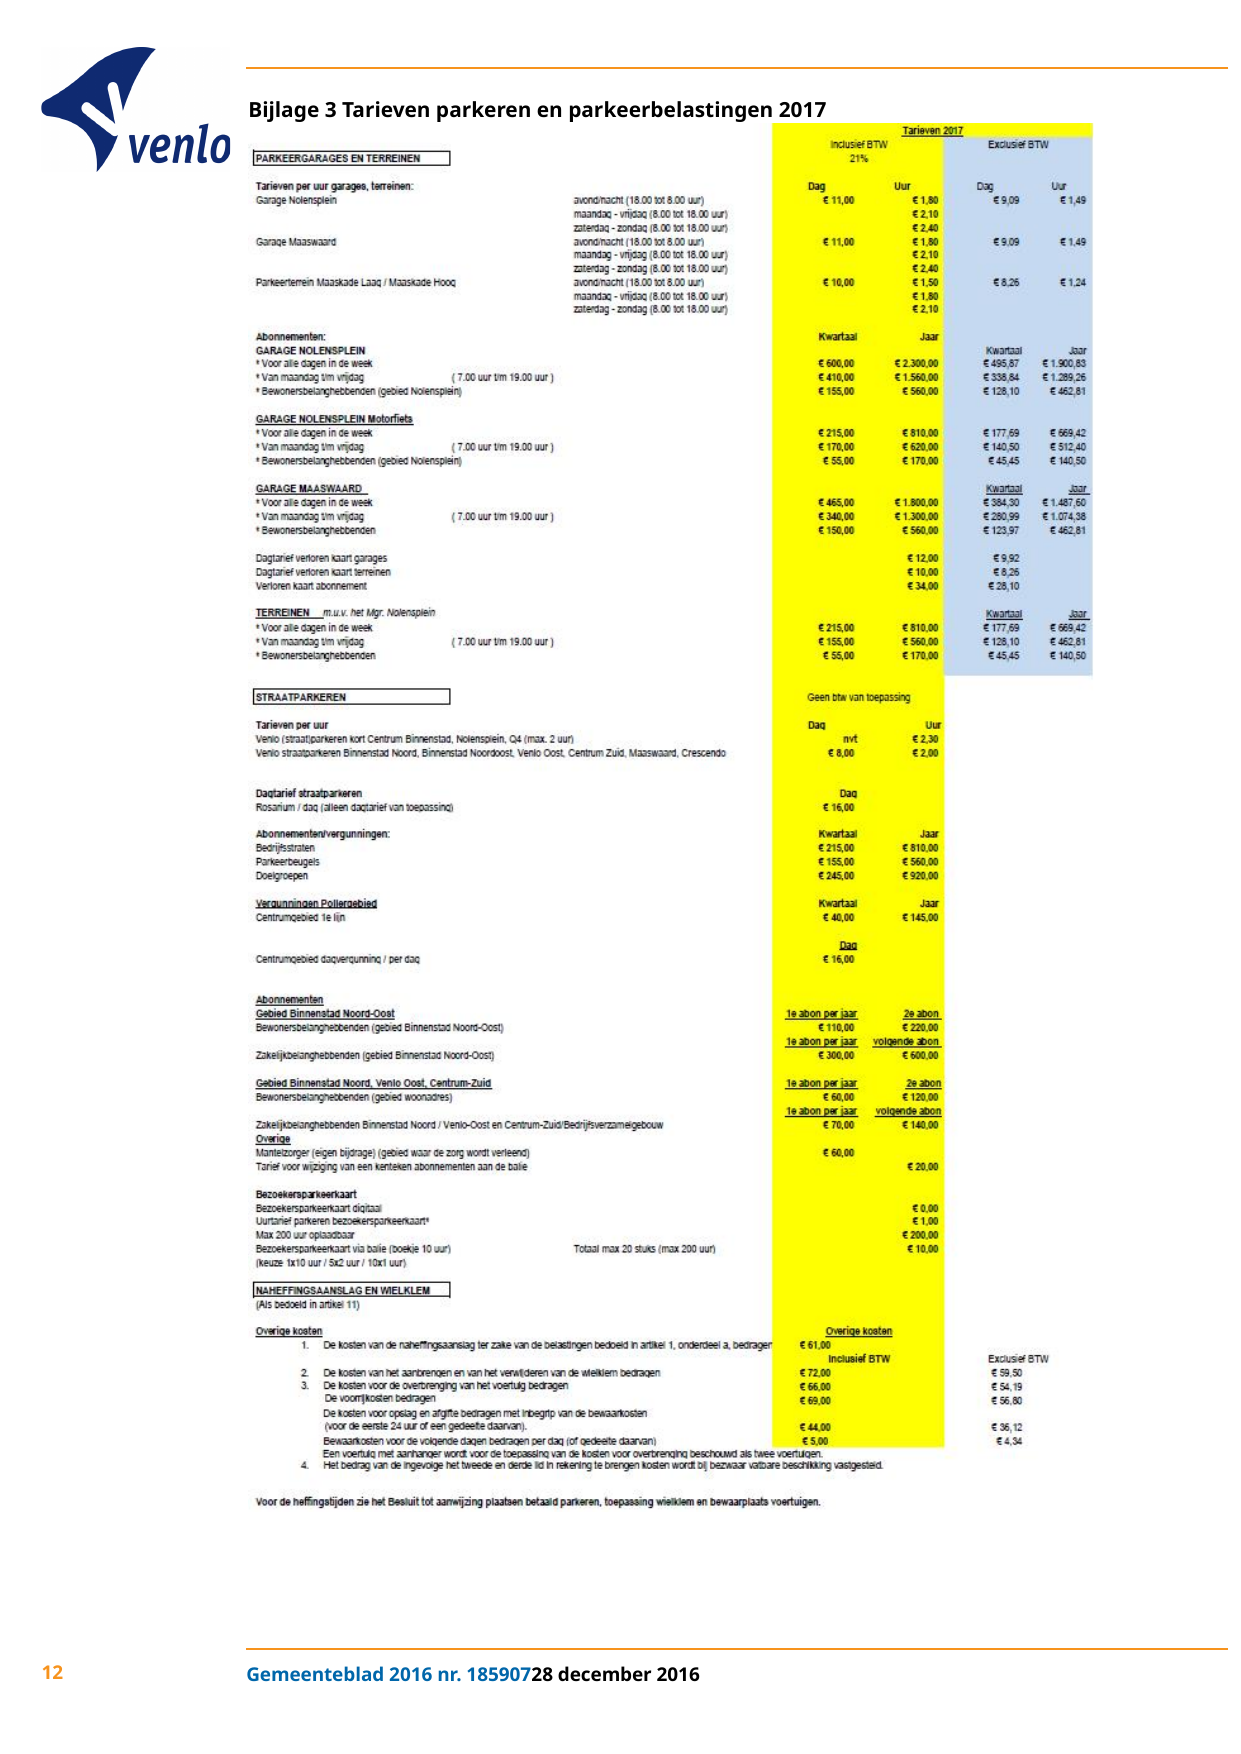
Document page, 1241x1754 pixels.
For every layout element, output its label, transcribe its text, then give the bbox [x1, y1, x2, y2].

picture [41, 47, 231, 172]
text Bijlage 3 Tarieven parkeren en parkeerbelastingen 2017 [248, 95, 1152, 123]
picture [248, 123, 1094, 1512]
